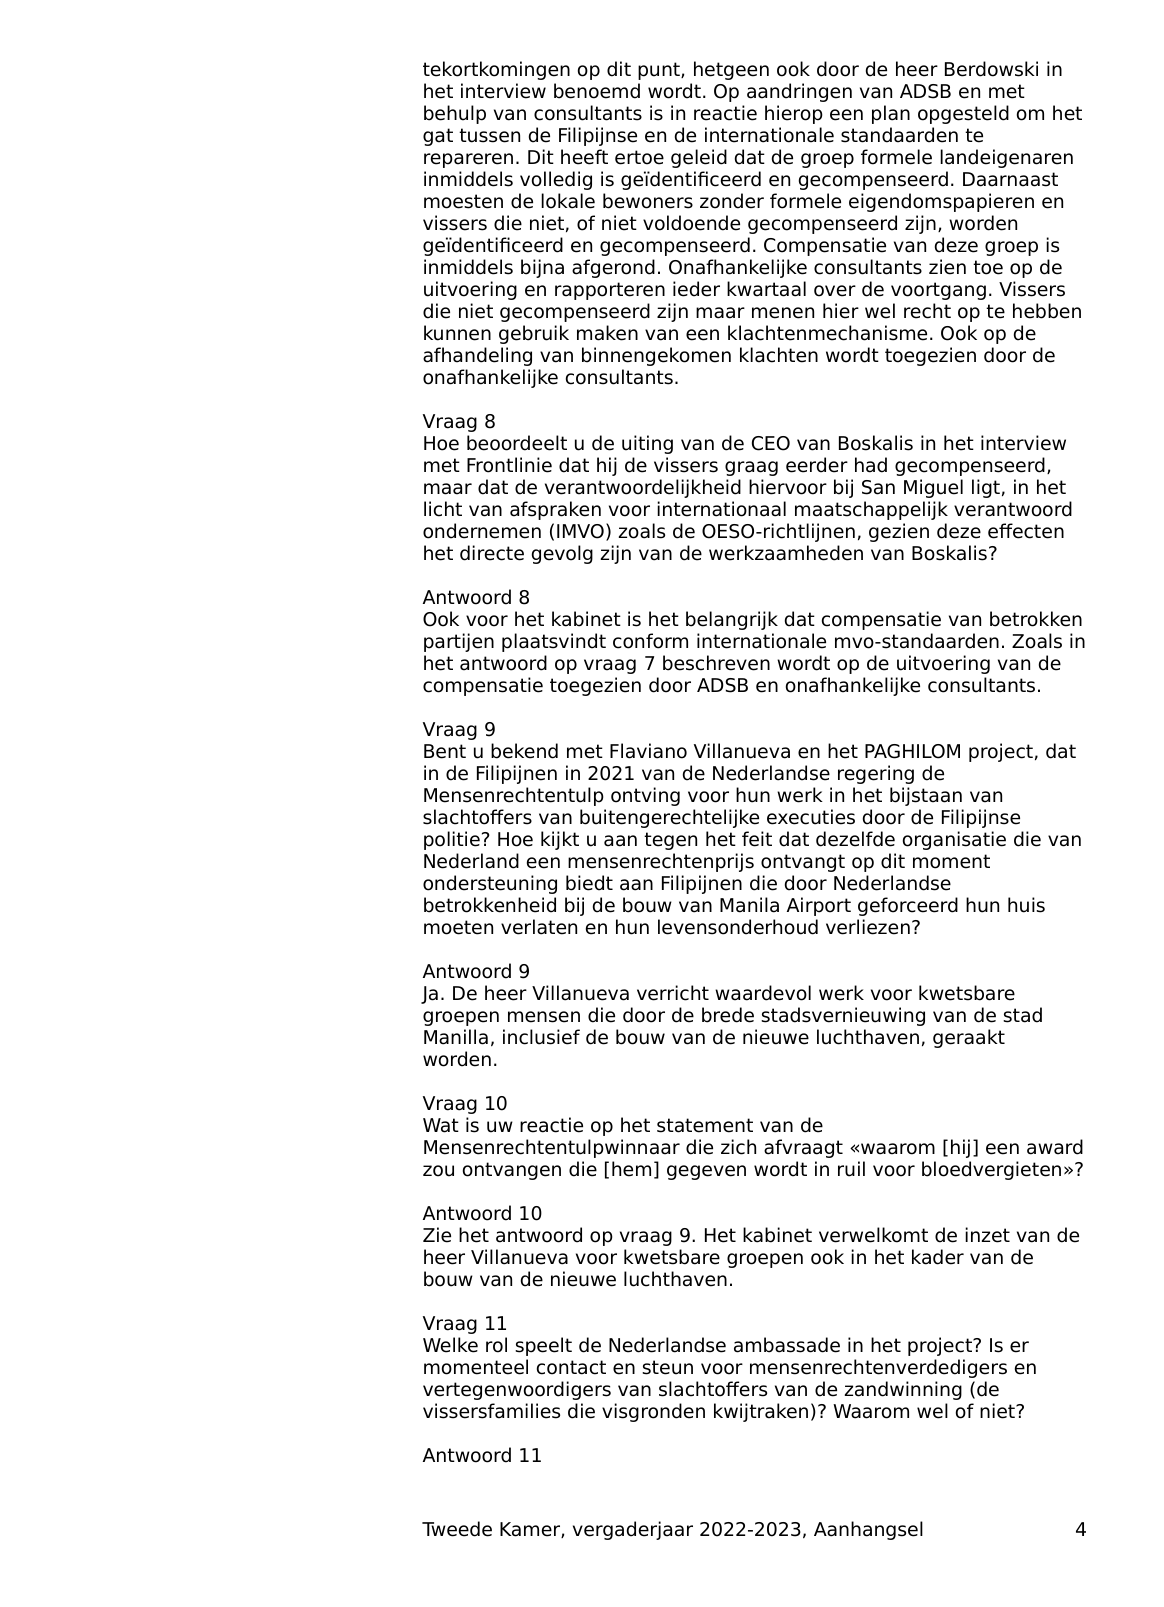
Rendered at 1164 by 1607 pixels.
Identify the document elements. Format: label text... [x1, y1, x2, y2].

text Ook voor het kabinet is het belangrijk dat compensatie van betrokken partijen plaatsvindt conform internationale mvo-standaarden. Zoals in het antwoord op vraag 7 beschreven wordt op de uitvoering van de compensatie toegezien door ADSB en onafhankelijke consultants. [422, 609, 1087, 697]
text Vraag 11 [422, 1313, 1087, 1335]
text Antwoord 9 [422, 961, 1087, 983]
text Bent u bekend met Flaviano Villanueva en het PAGHILOM project, dat in de Filipijnen in 2021 van de Nederlandse regering de Mensenrechtentulp ontving voor hun werk in het bijstaan van slachtoffers van buitengerechtelijke executies door de Filipijnse politie? Hoe kijkt u aan tegen het feit dat dezelfde organisatie die van Nederland een mensenrechtenprijs ontvangt op dit moment ondersteuning biedt aan Filipijnen die door Nederlandse betrokkenheid bij de bouw van Manila Airport geforceerd hun huis moeten verlaten en hun levensonderhoud verliezen? [422, 741, 1087, 939]
text Antwoord 10 [422, 1203, 1087, 1225]
text Wat is uw reactie op het statement van de Mensenrechtentulpwinnaar die zich afvraagt «waarom [hij] een award zou ontvangen die [hem] gegeven wordt in ruil voor bloedvergieten»? [422, 1115, 1087, 1181]
text tekortkomingen op dit punt, hetgeen ook door de heer Berdowski in het interview benoemd wordt. Op aandringen van ADSB en met behulp van consultants is in reactie hierop een plan opgesteld om het gat tussen de Filipijnse en de internationale standaarden te repareren. Dit heeft ertoe geleid dat de groep formele landeigenaren inmiddels volledig is geïdentificeerd en gecompenseerd. Daarnaast moesten de lokale bewoners zonder formele eigendomspapieren en vissers die niet, of niet voldoende gecompenseerd zijn, worden geïdentificeerd en gecompenseerd. Compensatie van deze groep is inmiddels bijna afgerond. Onafhankelijke consultants zien toe op de uitvoering en rapporteren ieder kwartaal over de voortgang. Vissers die niet gecompenseerd zijn maar menen hier wel recht op te hebben kunnen gebruik maken van een klachtenmechanisme. Ook op de afhandeling van binnengekomen klachten wordt toegezien door de onafhankelijke consultants. [422, 59, 1087, 389]
text Antwoord 8 [422, 587, 1087, 609]
text Hoe beoordeelt u de uiting van de CEO van Boskalis in het interview met Frontlinie dat hij de vissers graag eerder had gecompenseerd, maar dat de verantwoordelijkheid hiervoor bij San Miguel ligt, in het licht van afspraken voor internationaal maatschappelijk verantwoord ondernemen (IMVO) zoals de OESO-richtlijnen, gezien deze effecten het directe gevolg zijn van de werkzaamheden van Boskalis? [422, 433, 1087, 565]
text Vraag 9 [422, 719, 1087, 741]
text Welke rol speelt de Nederlandse ambassade in het project? Is er momenteel contact en steun voor mensenrechtenverdedigers en vertegenwoordigers van slachtoffers van de zandwinning (de vissersfamilies die visgronden kwijtraken)? Waarom wel of niet? [422, 1335, 1087, 1423]
text Vraag 10 [422, 1093, 1087, 1115]
text Ja. De heer Villanueva verricht waardevol werk voor kwetsbare groepen mensen die door de brede stadsvernieuwing van de stad Manilla, inclusief de bouw van de nieuwe luchthaven, geraakt worden. [422, 983, 1087, 1071]
text Zie het antwoord op vraag 9. Het kabinet verwelkomt de inzet van de heer Villanueva voor kwetsbare groepen ook in het kader van de bouw van de nieuwe luchthaven. [422, 1225, 1087, 1291]
text Antwoord 11 [422, 1445, 1087, 1467]
text Vraag 8 [422, 411, 1087, 433]
